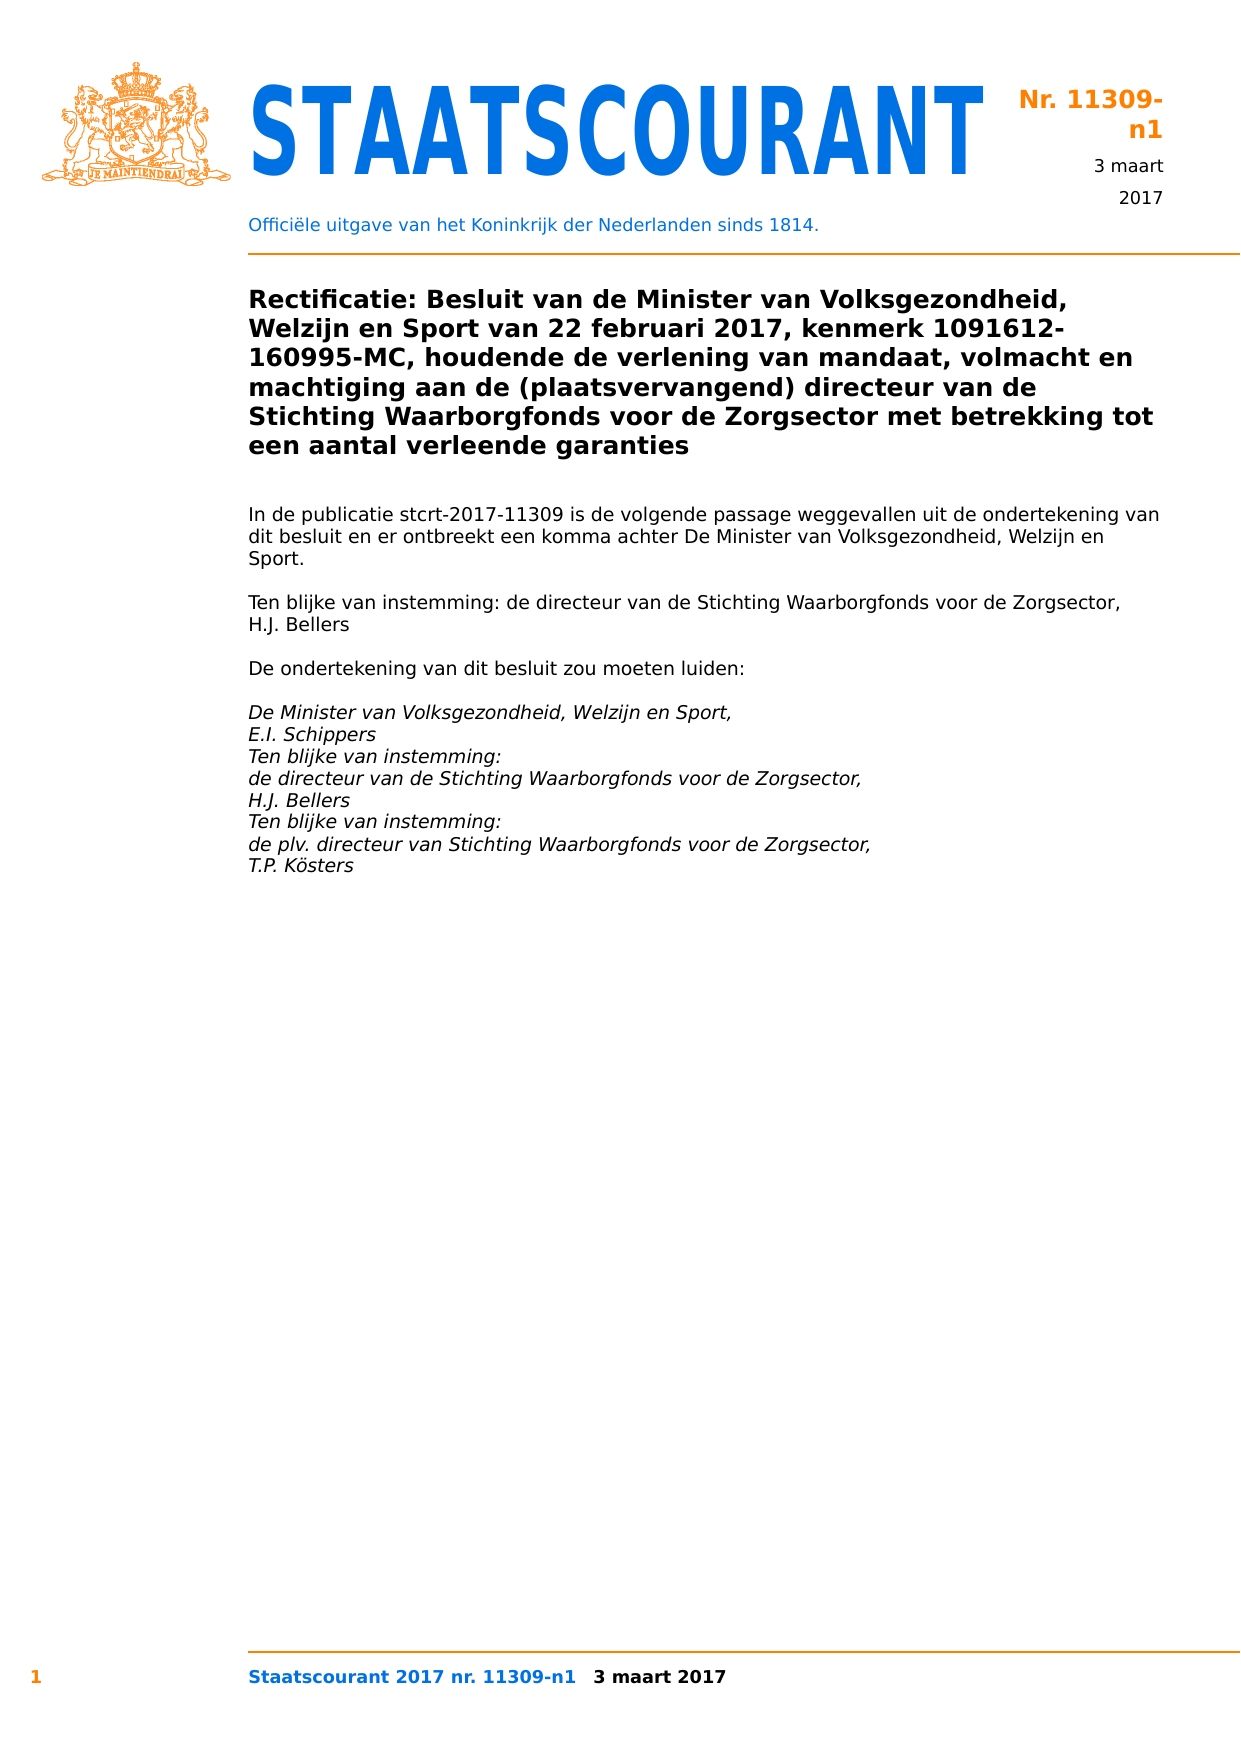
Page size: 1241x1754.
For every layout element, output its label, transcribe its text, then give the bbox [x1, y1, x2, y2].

text In de publicatie stcrt-2017-11309 is de volgende passage weggevallen uit de ondertekening van dit besluit en er ontbreekt een komma achter De Minister van Volksgezondheid, Welzijn en Sport. [248, 504, 1163, 570]
table_cell 3 maart [998, 150, 1240, 182]
text De Minister van Volksgezondheid, Welzijn en Sport, E.I. Schippers Ten blijke van instemming: de directeur van de Stichting Waarborgfonds voor de Zorgsector, H.J. Bellers Ten blijke van instemming: de plv. directeur van Stichting Waarborgfonds voor de Zorgsector, T.P. Kösters [248, 702, 1163, 877]
text De ondertekening van dit besluit zou moeten luiden: [248, 658, 1163, 680]
table_header STAATSCOURANT [248, 62, 998, 215]
subtitle Rectificatie: Besluit van de Minister van Volksgezondheid, Welzijn en Sport van 22 februari 2017, kenmerk 1091612-160995-MC, houdende de verlening van mandaat, volmacht en machtiging aan de (plaatsvervangend) directeur van de Stichting Waarborgfonds voor de Zorgsector met betrekking tot een aantal verleende garanties [248, 285, 1163, 460]
text H.J. Bellers [248, 614, 1163, 636]
picture [41, 62, 231, 186]
table_cell Officiële uitgave van het Koninkrijk der Nederlanden sinds 1814. [248, 215, 1240, 253]
table_cell 2017 [998, 183, 1240, 215]
text Ten blijke van instemming: de directeur van de Stichting Waarborgfonds voor de Zorgsector, [248, 592, 1163, 614]
table_header [25, 62, 248, 253]
table_header Nr. 11309-n1 [998, 62, 1240, 150]
